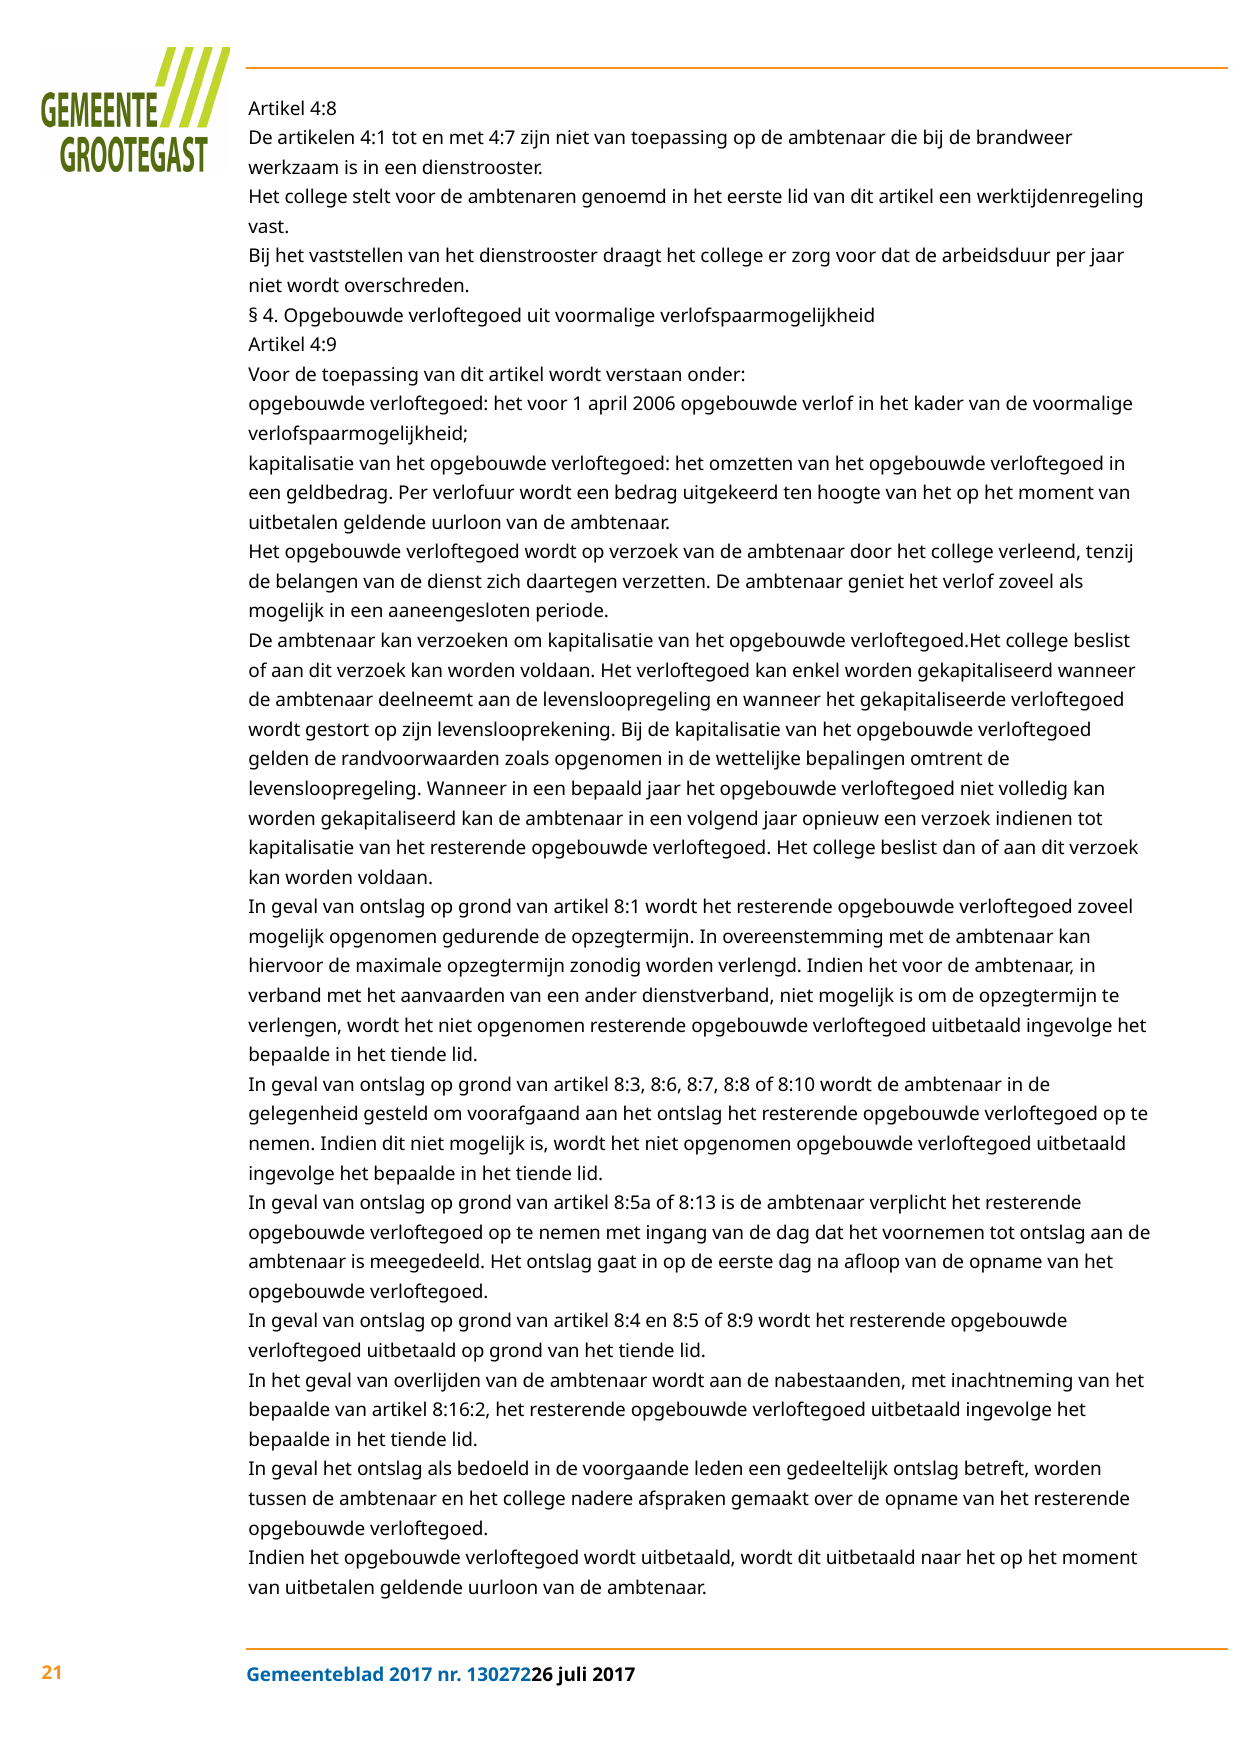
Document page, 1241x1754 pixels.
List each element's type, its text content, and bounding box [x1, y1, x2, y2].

text In geval van ontslag op grond van artikel 8:5a of 8:13 is de ambtenaar verplicht het resterende opgebouwde verloftegoed op te nemen met ingang van de dag dat het voornemen tot ontslag aan de ambtenaar is meegedeeld. Het ontslag gaat in op de eerste dag na afloop van de opname van het opgebouwde verloftegoed. [248, 1189, 1152, 1304]
text § 4. Opgebouwde verloftegoed uit voormalige verlofspaarmogelijkheid [248, 302, 1152, 328]
text In het geval van overlijden van de ambtenaar wordt aan de nabestaanden, met inachtneming van het bepaalde van artikel 8:16:2, het resterende opgebouwde verloftegoed uitbetaald ingevolge het bepaalde in het tiende lid. [248, 1367, 1152, 1452]
text Bij het vaststellen van het dienstrooster draagt het college er zorg voor dat de arbeidsduur per jaar niet wordt overschreden. [248, 243, 1152, 298]
text Artikel 4:9 [248, 331, 1152, 357]
text kapitalisatie van het opgebouwde verloftegoed: het omzetten van het opgebouwde verloftegoed in een geldbedrag. Per verlofuur wordt een bedrag uitgekeerd ten hoogte van het op het moment van uitbetalen geldende uurloon van de ambtenaar. [248, 450, 1152, 535]
picture [41, 47, 231, 172]
text opgebouwde verloftegoed: het voor 1 april 2006 opgebouwde verlof in het kader van de voormalige verlofspaarmogelijkheid; [248, 391, 1152, 446]
text Het college stelt voor de ambtenaren genoemd in het eerste lid van dit artikel een werktijdenregeling vast. [248, 183, 1152, 239]
text In geval van ontslag op grond van artikel 8:3, 8:6, 8:7, 8:8 of 8:10 wordt de ambtenaar in de gelegenheid gesteld om voorafgaand aan het ontslag het resterende opgebouwde verloftegoed op te nemen. Indien dit niet mogelijk is, wordt het niet opgenomen opgebouwde verloftegoed uitbetaald ingevolge het bepaalde in het tiende lid. [248, 1071, 1152, 1186]
text Artikel 4:8 [248, 95, 1152, 121]
text Het opgebouwde verloftegoed wordt op verzoek van de ambtenaar door het college verleend, tenzij de belangen van de dienst zich daartegen verzetten. De ambtenaar geniet het verlof zoveel als mogelijk in een aaneengesloten periode. [248, 538, 1152, 623]
text Voor de toepassing van dit artikel wordt verstaan onder: [248, 361, 1152, 387]
text In geval van ontslag op grond van artikel 8:1 wordt het resterende opgebouwde verloftegoed zoveel mogelijk opgenomen gedurende de opzegtermijn. In overeenstemming met de ambtenaar kan hiervoor de maximale opzegtermijn zonodig worden verlengd. Indien het voor de ambtenaar, in verband met het aanvaarden van een ander dienstverband, niet mogelijk is om de opzegtermijn te verlengen, wordt het niet opgenomen resterende opgebouwde verloftegoed uitbetaald ingevolge het bepaalde in het tiende lid. [248, 893, 1152, 1067]
text Indien het opgebouwde verloftegoed wordt uitbetaald, wordt dit uitbetaald naar het op het moment van uitbetalen geldende uurloon van de ambtenaar. [248, 1544, 1152, 1600]
text De ambtenaar kan verzoeken om kapitalisatie van het opgebouwde verloftegoed.Het college beslist of aan dit verzoek kan worden voldaan. Het verloftegoed kan enkel worden gekapitaliseerd wanneer de ambtenaar deelneemt aan de levensloopregeling en wanneer het gekapitaliseerde verloftegoed wordt gestort op zijn levenslooprekening. Bij de kapitalisatie van het opgebouwde verloftegoed gelden de randvoorwaarden zoals opgenomen in de wettelijke bepalingen omtrent de levensloopregeling. Wanneer in een bepaald jaar het opgebouwde verloftegoed niet volledig kan worden gekapitaliseerd kan de ambtenaar in een volgend jaar opnieuw een verzoek indienen tot kapitalisatie van het resterende opgebouwde verloftegoed. Het college beslist dan of aan dit verzoek kan worden voldaan. [248, 627, 1152, 890]
text In geval van ontslag op grond van artikel 8:4 en 8:5 of 8:9 wordt het resterende opgebouwde verloftegoed uitbetaald op grond van het tiende lid. [248, 1308, 1152, 1363]
text De artikelen 4:1 tot en met 4:7 zijn niet van toepassing op de ambtenaar die bij de brandweer werkzaam is in een dienstrooster. [248, 124, 1152, 180]
text In geval het ontslag als bedoeld in de voorgaande leden een gedeeltelijk ontslag betreft, worden tussen de ambtenaar en het college nadere afspraken gemaakt over de opname van het resterende opgebouwde verloftegoed. [248, 1456, 1152, 1541]
